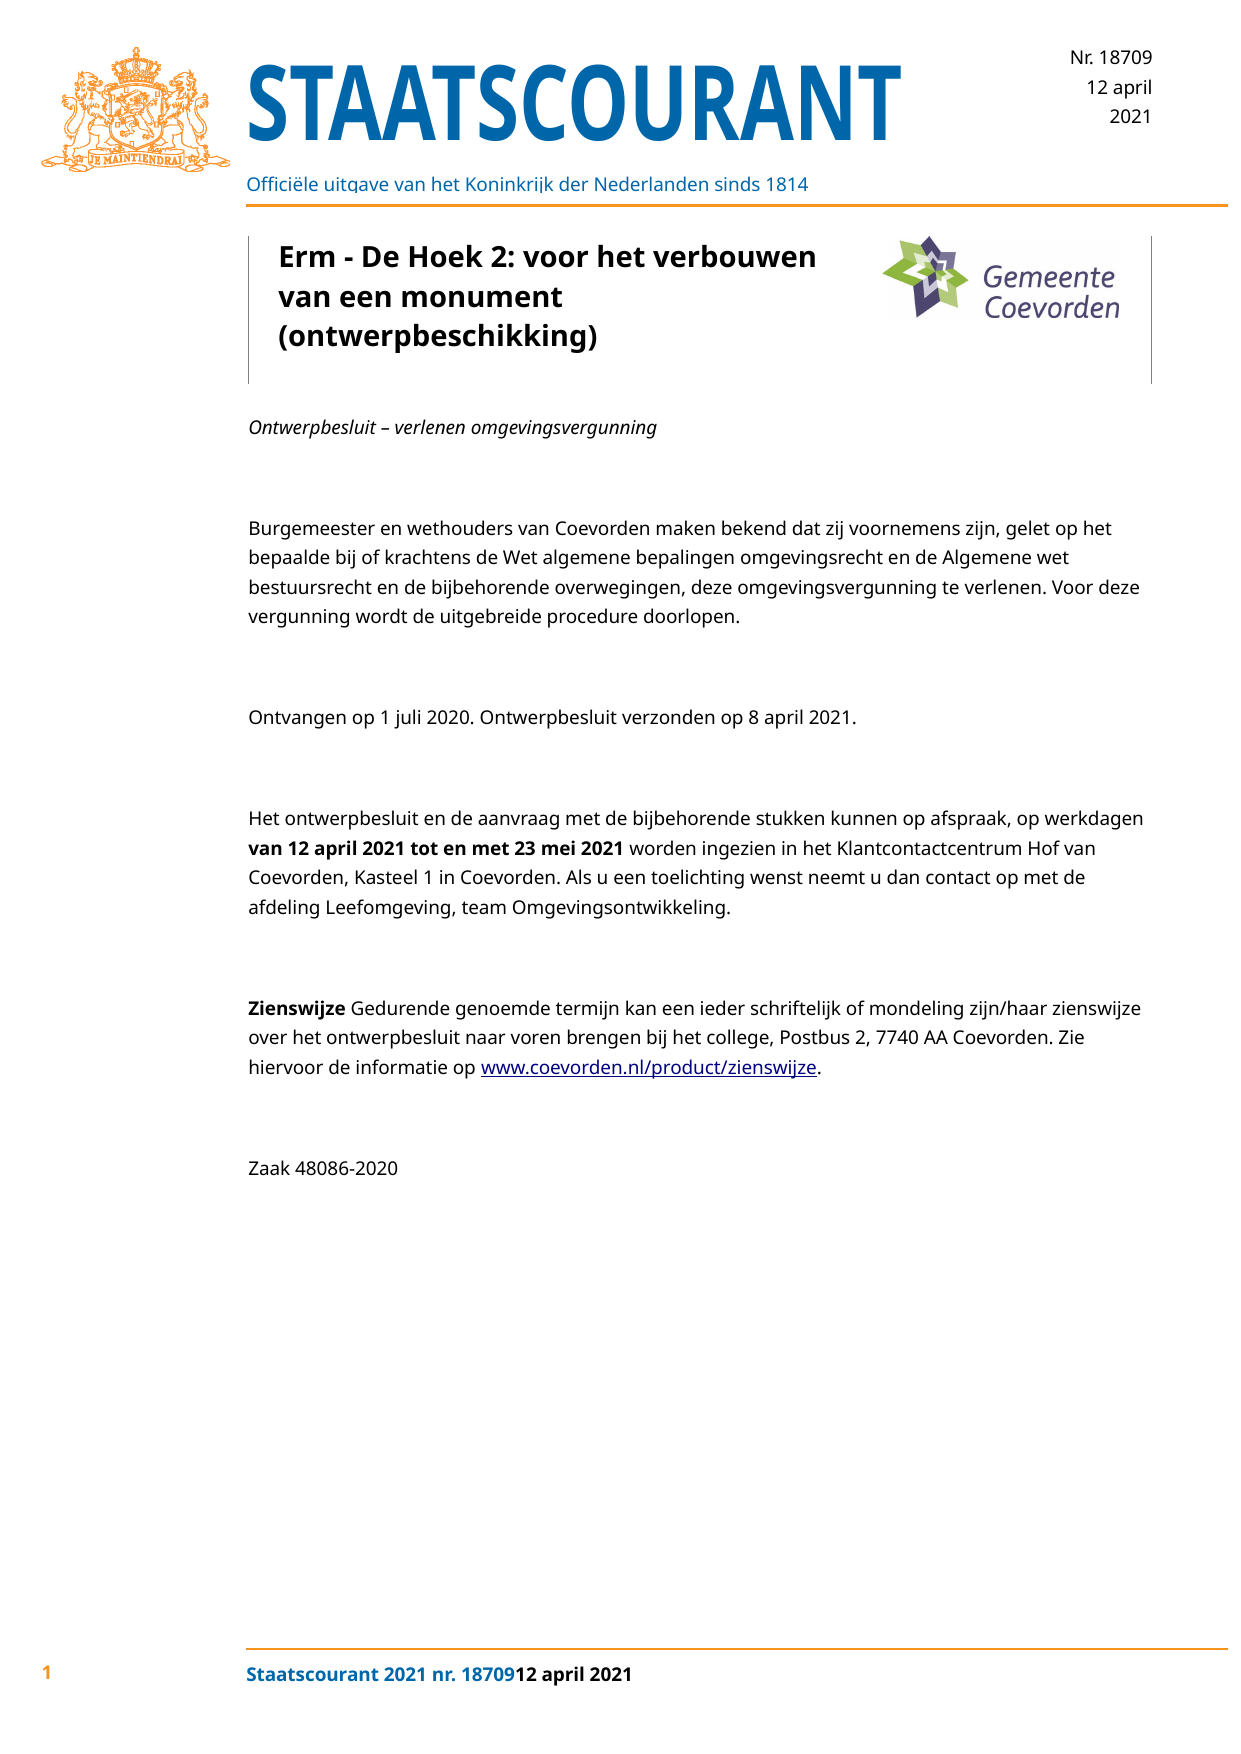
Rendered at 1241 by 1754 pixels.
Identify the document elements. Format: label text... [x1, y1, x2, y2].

text Ontwerpbesluit – verlenen omgevingsvergunning [248, 414, 1152, 440]
picture [41, 47, 231, 172]
table_header [850, 236, 1151, 384]
text Zienswijze Gedurende genoemde termijn kan een ieder schriftelijk of mondeling zijn/haar zienswijze over het ontwerpbesluit naar voren brengen bij het college, Postbus 2, 7740 AA Coevorden. Zie hiervoor de informatie op www.coevorden.nl/product/zienswijze. [248, 995, 1152, 1080]
text Ontvangen op 1 juli 2020. Ontwerpbesluit verzonden op 8 april 2021. [248, 704, 1152, 730]
table_header Erm - De Hoek 2: voor het verbouwen van een monument (ontwerpbeschikking) [249, 236, 850, 384]
picture [882, 236, 1119, 318]
text Het ontwerpbesluit en de aanvraag met de bijbehorende stukken kunnen op afspraak, op werkdagen van 12 april 2021 tot en met 23 mei 2021 worden ingezien in het Klantcontactcentrum Hof van Coevorden, Kasteel 1 in Coevorden. Als u een toelichting wenst neemt u dan contact op met de afdeling Leefomgeving, team Omgevingsontwikkeling. [248, 805, 1152, 920]
text Burgemeester en wethouders van Coevorden maken bekend dat zij voornemens zijn, gelet op het bepaalde bij of krachtens de Wet algemene bepalingen omgevingsrecht en de Algemene wet bestuursrecht en de bijbehorende overwegingen, deze omgevingsvergunning te verlenen. Voor deze vergunning wordt de uitgebreide procedure doorlopen. [248, 515, 1152, 629]
text Zaak 48086-2020 [248, 1155, 1152, 1181]
